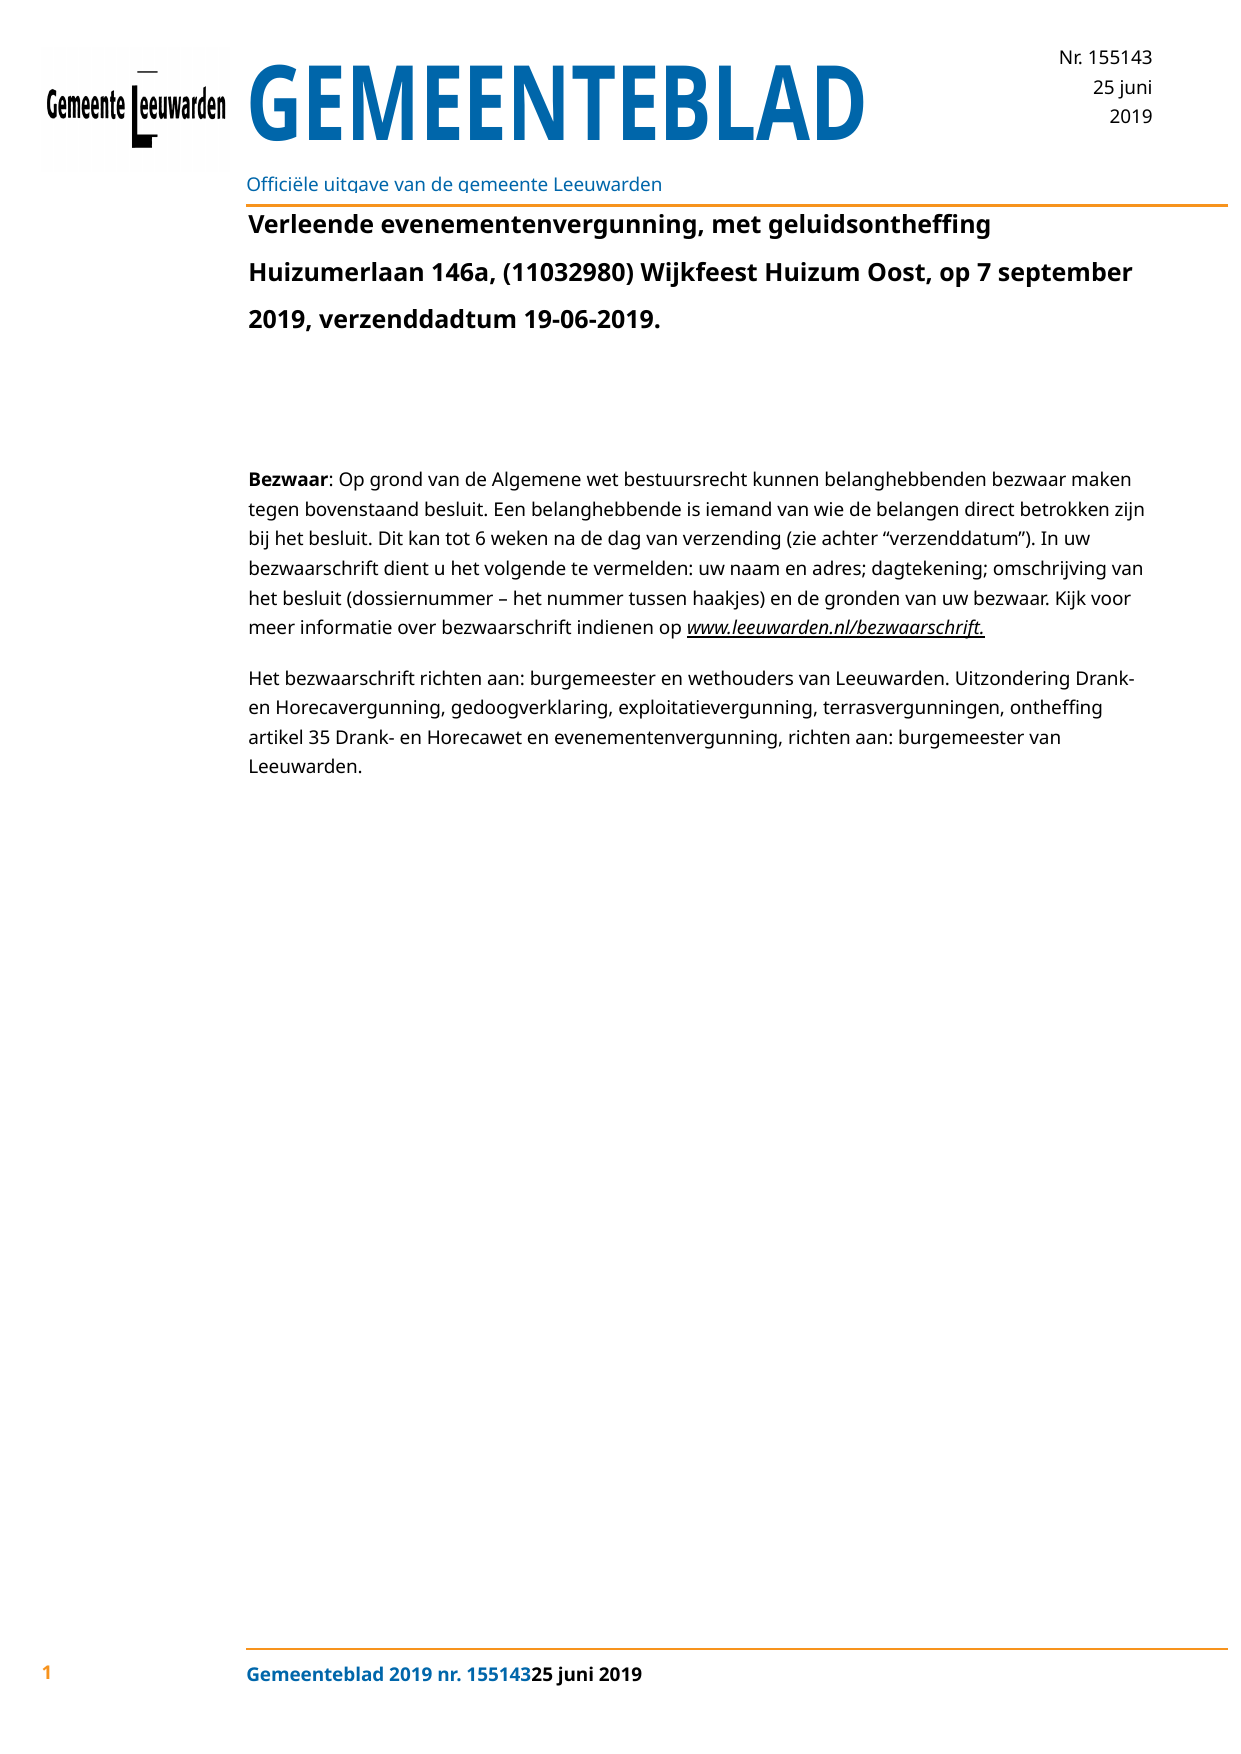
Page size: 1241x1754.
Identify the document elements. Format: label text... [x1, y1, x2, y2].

text Verleende evenementenvergunning, met geluidsontheffing Huizumerlaan 146a, (11032980) Wijkfeest Huizum Oost, op 7 september 2019, verzenddadtum 19-06-2019. [248, 207, 1152, 336]
text Bezwaar: Op grond van de Algemene wet bestuursrecht kunnen belanghebbenden bezwaar maken tegen bovenstaand besluit. Een belanghebbende is iemand van wie de belangen direct betrokken zijn bij het besluit. Dit kan tot 6 weken na de dag van verzending (zie achter “verzenddatum”). In uw bezwaarschrift dient u het volgende te vermelden: uw naam en adres; dagtekening; omschrijving van het besluit (dossiernummer – het nummer tussen haakjes) en de gronden van uw bezwaar. Kijk voor meer informatie over bezwaarschrift indienen op www.leeuwarden.nl/bezwaarschrift. [248, 466, 1152, 640]
picture [41, 47, 231, 172]
text Het bezwaarschrift richten aan: burgemeester en wethouders van Leeuwarden. Uitzondering Drank- en Horecavergunning, gedoogverklaring, exploitatievergunning, terrasvergunningen, ontheffing artikel 35 Drank- en Horecawet en evenementenvergunning, richten aan: burgemeester van Leeuwarden. [248, 665, 1152, 779]
